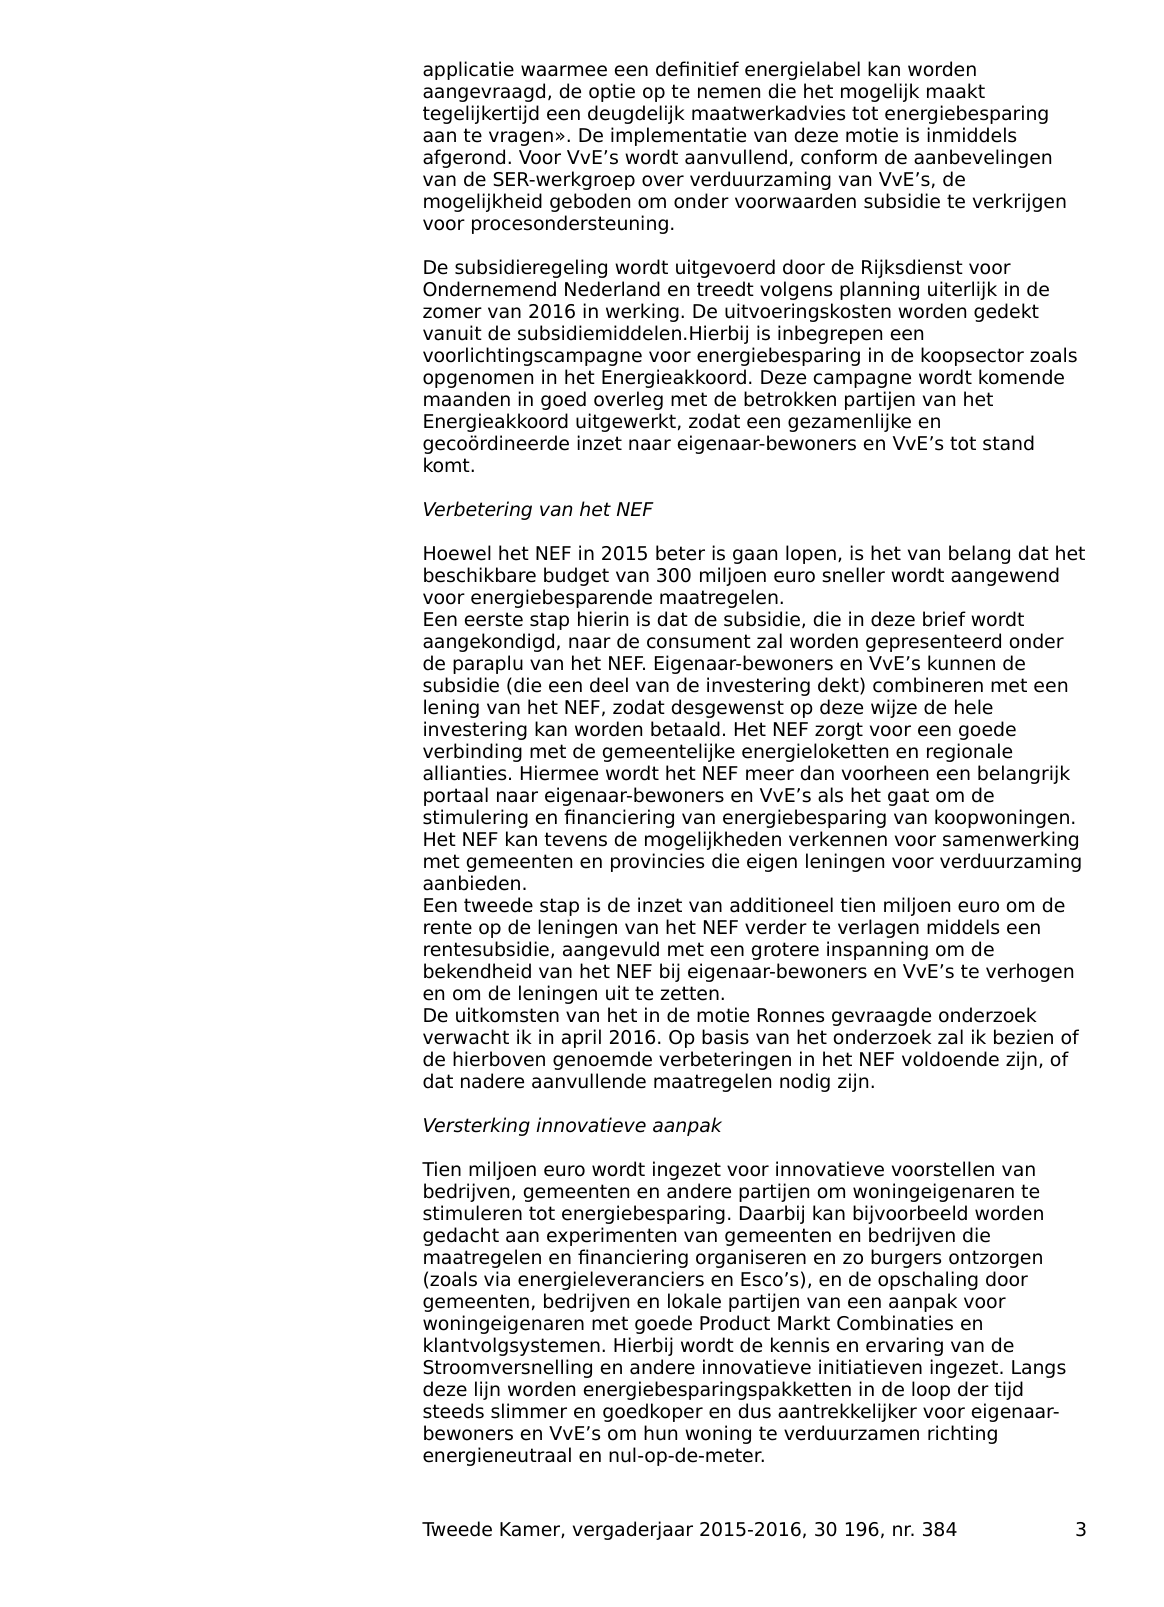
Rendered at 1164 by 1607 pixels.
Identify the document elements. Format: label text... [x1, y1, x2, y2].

text Tien miljoen euro wordt ingezet voor innovatieve voorstellen van bedrijven, gemeenten en andere partijen om woningeigenaren te stimuleren tot energiebesparing. Daarbij kan bijvoorbeeld worden gedacht aan experimenten van gemeenten en bedrijven die maatregelen en financiering organiseren en zo burgers ontzorgen (zoals via energieleveranciers en Esco’s), en de opschaling door gemeenten, bedrijven en lokale partijen van een aanpak voor woningeigenaren met goede Product Markt Combinaties en klantvolgsystemen. Hierbij wordt de kennis en ervaring van de Stroomversnelling en andere innovatieve initiatieven ingezet. Langs deze lijn worden energiebesparingspakketten in de loop der tijd steeds slimmer en goedkoper en dus aantrekkelijker voor eigenaar-bewoners en VvE’s om hun woning te verduurzamen richting energieneutraal en nul-op-de-meter. [422, 1159, 1087, 1467]
subtitle Versterking innovatieve aanpak [422, 1115, 1087, 1137]
text applicatie waarmee een definitief energielabel kan worden aangevraagd, de optie op te nemen die het mogelijk maakt tegelijkertijd een deugdelijk maatwerkadvies tot energiebesparing aan te vragen». De implementatie van deze motie is inmiddels afgerond. Voor VvE’s wordt aanvullend, conform de aanbevelingen van de SER-werkgroep over verduurzaming van VvE’s, de mogelijkheid geboden om onder voorwaarden subsidie te verkrijgen voor procesondersteuning. [422, 59, 1087, 235]
text De uitkomsten van het in de motie Ronnes gevraagde onderzoek verwacht ik in april 2016. Op basis van het onderzoek zal ik bezien of de hierboven genoemde verbeteringen in het NEF voldoende zijn, of dat nadere aanvullende maatregelen nodig zijn. [422, 1005, 1087, 1093]
text Een tweede stap is de inzet van additioneel tien miljoen euro om de rente op de leningen van het NEF verder te verlagen middels een rentesubsidie, aangevuld met een grotere inspanning om de bekendheid van het NEF bij eigenaar-bewoners en VvE’s te verhogen en om de leningen uit te zetten. [422, 895, 1087, 1005]
subtitle Verbetering van het NEF [422, 499, 1087, 521]
text De subsidieregeling wordt uitgevoerd door de Rijksdienst voor Ondernemend Nederland en treedt volgens planning uiterlijk in de zomer van 2016 in werking. De uitvoeringskosten worden gedekt vanuit de subsidiemiddelen.Hierbij is inbegrepen een voorlichtingscampagne voor energiebesparing in de koopsector zoals opgenomen in het Energieakkoord. Deze campagne wordt komende maanden in goed overleg met de betrokken partijen van het Energieakkoord uitgewerkt, zodat een gezamenlijke en gecoördineerde inzet naar eigenaar-bewoners en VvE’s tot stand komt. [422, 257, 1087, 477]
text Een eerste stap hierin is dat de subsidie, die in deze brief wordt aangekondigd, naar de consument zal worden gepresenteerd onder de paraplu van het NEF. Eigenaar-bewoners en VvE’s kunnen de subsidie (die een deel van de investering dekt) combineren met een lening van het NEF, zodat desgewenst op deze wijze de hele investering kan worden betaald. Het NEF zorgt voor een goede verbinding met de gemeentelijke energieloketten en regionale allianties. Hiermee wordt het NEF meer dan voorheen een belangrijk portaal naar eigenaar-bewoners en VvE’s als het gaat om de stimulering en financiering van energiebesparing van koopwoningen. Het NEF kan tevens de mogelijkheden verkennen voor samenwerking met gemeenten en provincies die eigen leningen voor verduurzaming aanbieden. [422, 609, 1087, 895]
text Hoewel het NEF in 2015 beter is gaan lopen, is het van belang dat het beschikbare budget van 300 miljoen euro sneller wordt aangewend voor energiebesparende maatregelen. [422, 543, 1087, 609]
